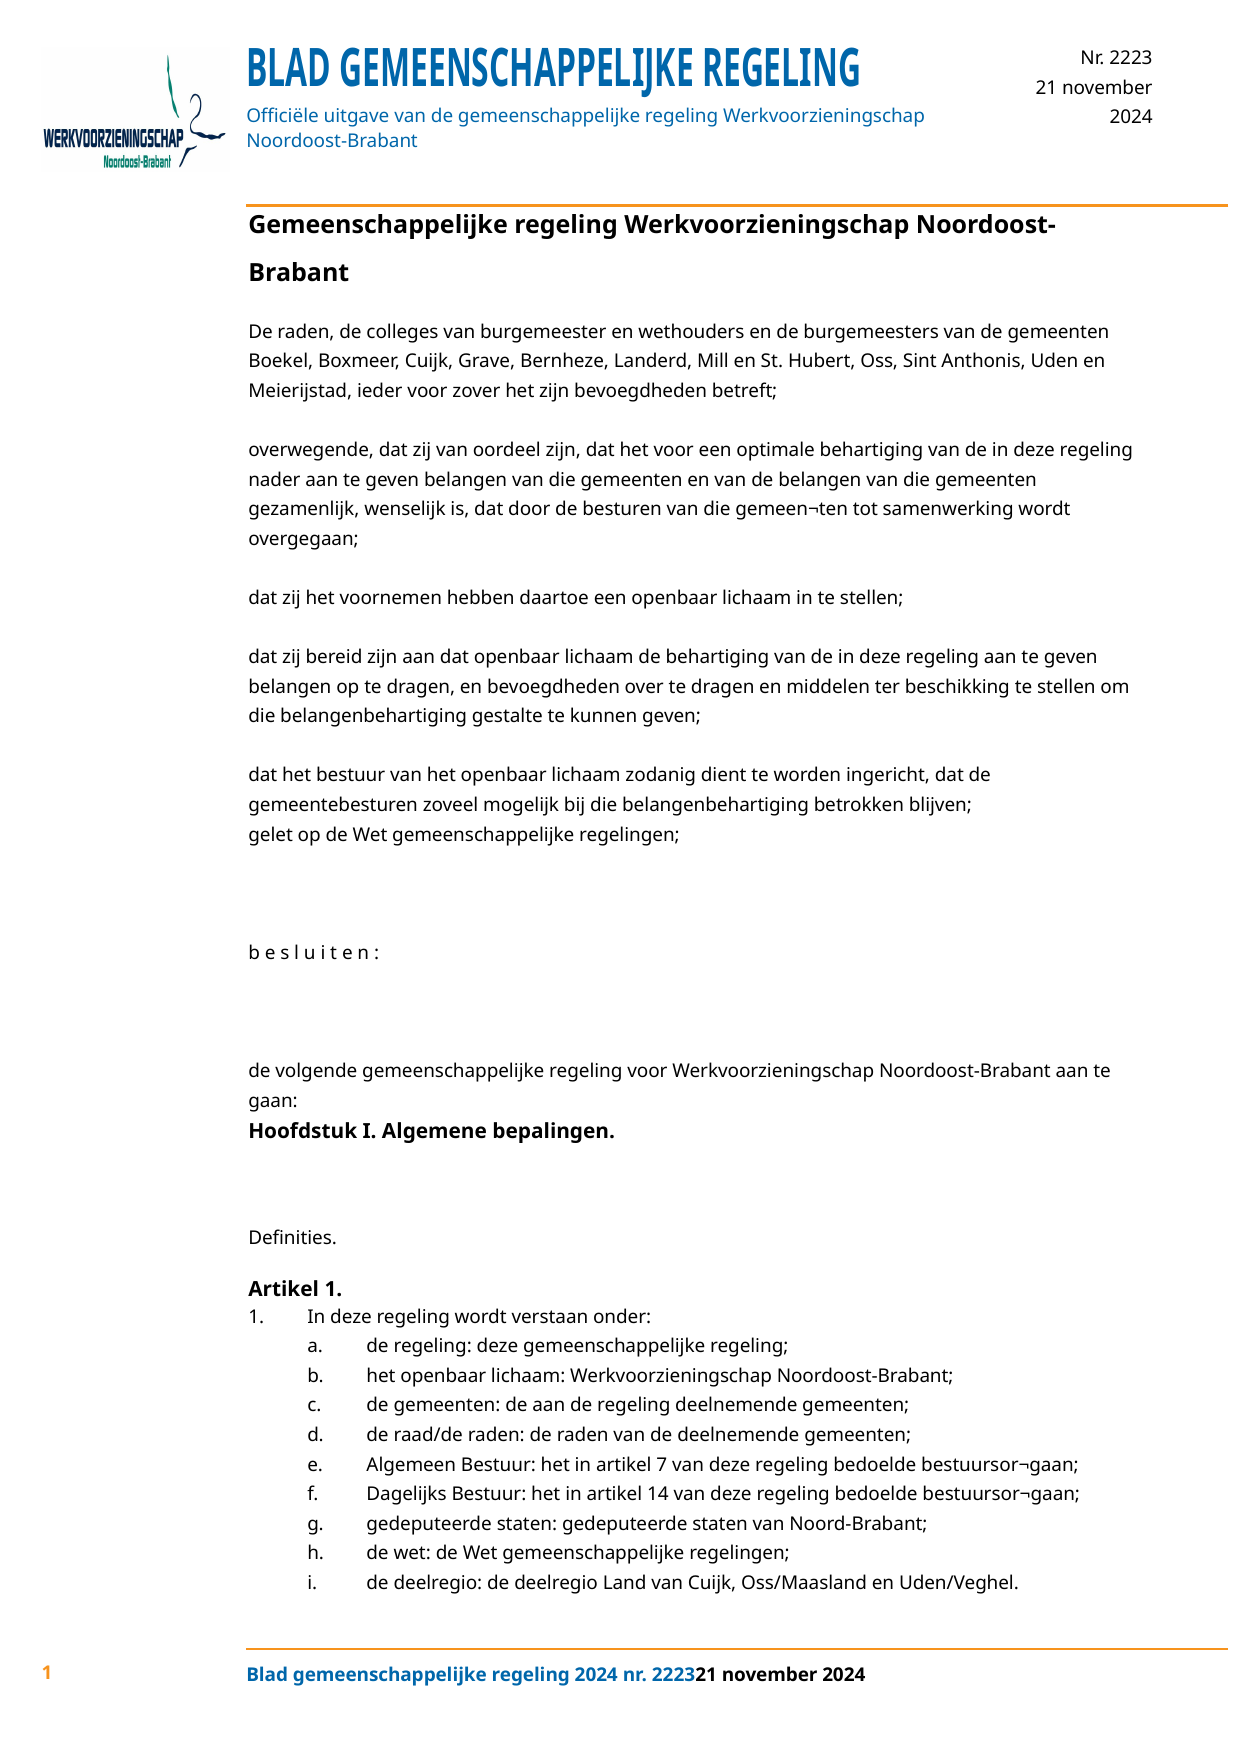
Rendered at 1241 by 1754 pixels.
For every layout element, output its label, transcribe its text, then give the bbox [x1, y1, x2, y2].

text Gemeenschappelijke regeling Werkvoorzieningschap Noordoost-Brabant [248, 207, 1152, 288]
text b e s l u i t e n : [248, 939, 1152, 965]
list gedeputeerde staten: gedeputeerde staten van Noord-Brabant; [307, 1510, 1152, 1536]
list de regeling: deze gemeenschappelijke regeling; [307, 1332, 1152, 1358]
list Algemeen Bestuur: het in artikel 7 van deze regeling bedoelde bestuursor¬gaan; [307, 1451, 1152, 1476]
text dat zij bereid zijn aan dat openbaar lichaam de behartiging van de in deze regeling aan te geven belangen op te dragen, en bevoegdheden over te dragen en middelen ter beschikking te stellen om die belangenbehartiging gestalte te kunnen geven; [248, 643, 1152, 728]
text gelet op de Wet gemeenschappelijke regelingen; [248, 821, 1152, 847]
list de raad/de raden: de raden van de deelnemende gemeenten; [307, 1421, 1152, 1447]
picture [41, 47, 231, 172]
list In deze regeling wordt verstaan onder: [248, 1303, 1152, 1328]
list de gemeenten: de aan de regeling deelnemende gemeenten; [307, 1392, 1152, 1417]
text de volgende gemeenschappelijke regeling voor Werkvoorzieningschap Noordoost-Brabant aan te gaan: [248, 1057, 1152, 1113]
list de wet: de Wet gemeenschappelijke regelingen; [307, 1539, 1152, 1565]
text overwegende, dat zij van oordeel zijn, dat het voor een optimale behartiging van de in deze regeling nader aan te geven belangen van die gemeenten en van de belangen van die gemeenten gezamenlijk, wenselijk is, dat door de besturen van die gemeen¬ten tot samenwerking wordt overgegaan; [248, 436, 1152, 551]
text De raden, de colleges van burgemeester en wethouders en de burgemeesters van de gemeenten Boekel, Boxmeer, Cuijk, Grave, Bernheze, Landerd, Mill en St. Hubert, Oss, Sint Anthonis, Uden en Meierijstad, ieder voor zover het zijn bevoegdheden betreft; [248, 318, 1152, 403]
text dat het bestuur van het openbaar lichaam zodanig dient te worden ingericht, dat de gemeentebesturen zoveel mogelijk bij die belangenbehartiging betrokken blijven; [248, 762, 1152, 817]
list het openbaar lichaam: Werkvoorzieningschap Noordoost-Brabant; [307, 1362, 1152, 1388]
text Artikel 1. [248, 1274, 1152, 1303]
list de deelregio: de deelregio Land van Cuijk, Oss/Maasland en Uden/Veghel. [307, 1569, 1152, 1595]
text dat zij het voornemen hebben daartoe een openbaar lichaam in te stellen; [248, 584, 1152, 610]
list Dagelijks Bestuur: het in artikel 14 van deze regeling bedoelde bestuursor¬gaan; [307, 1480, 1152, 1506]
text Definities. [248, 1224, 1152, 1250]
text Hoofdstuk I. Algemene bepalingen. [248, 1117, 1152, 1145]
